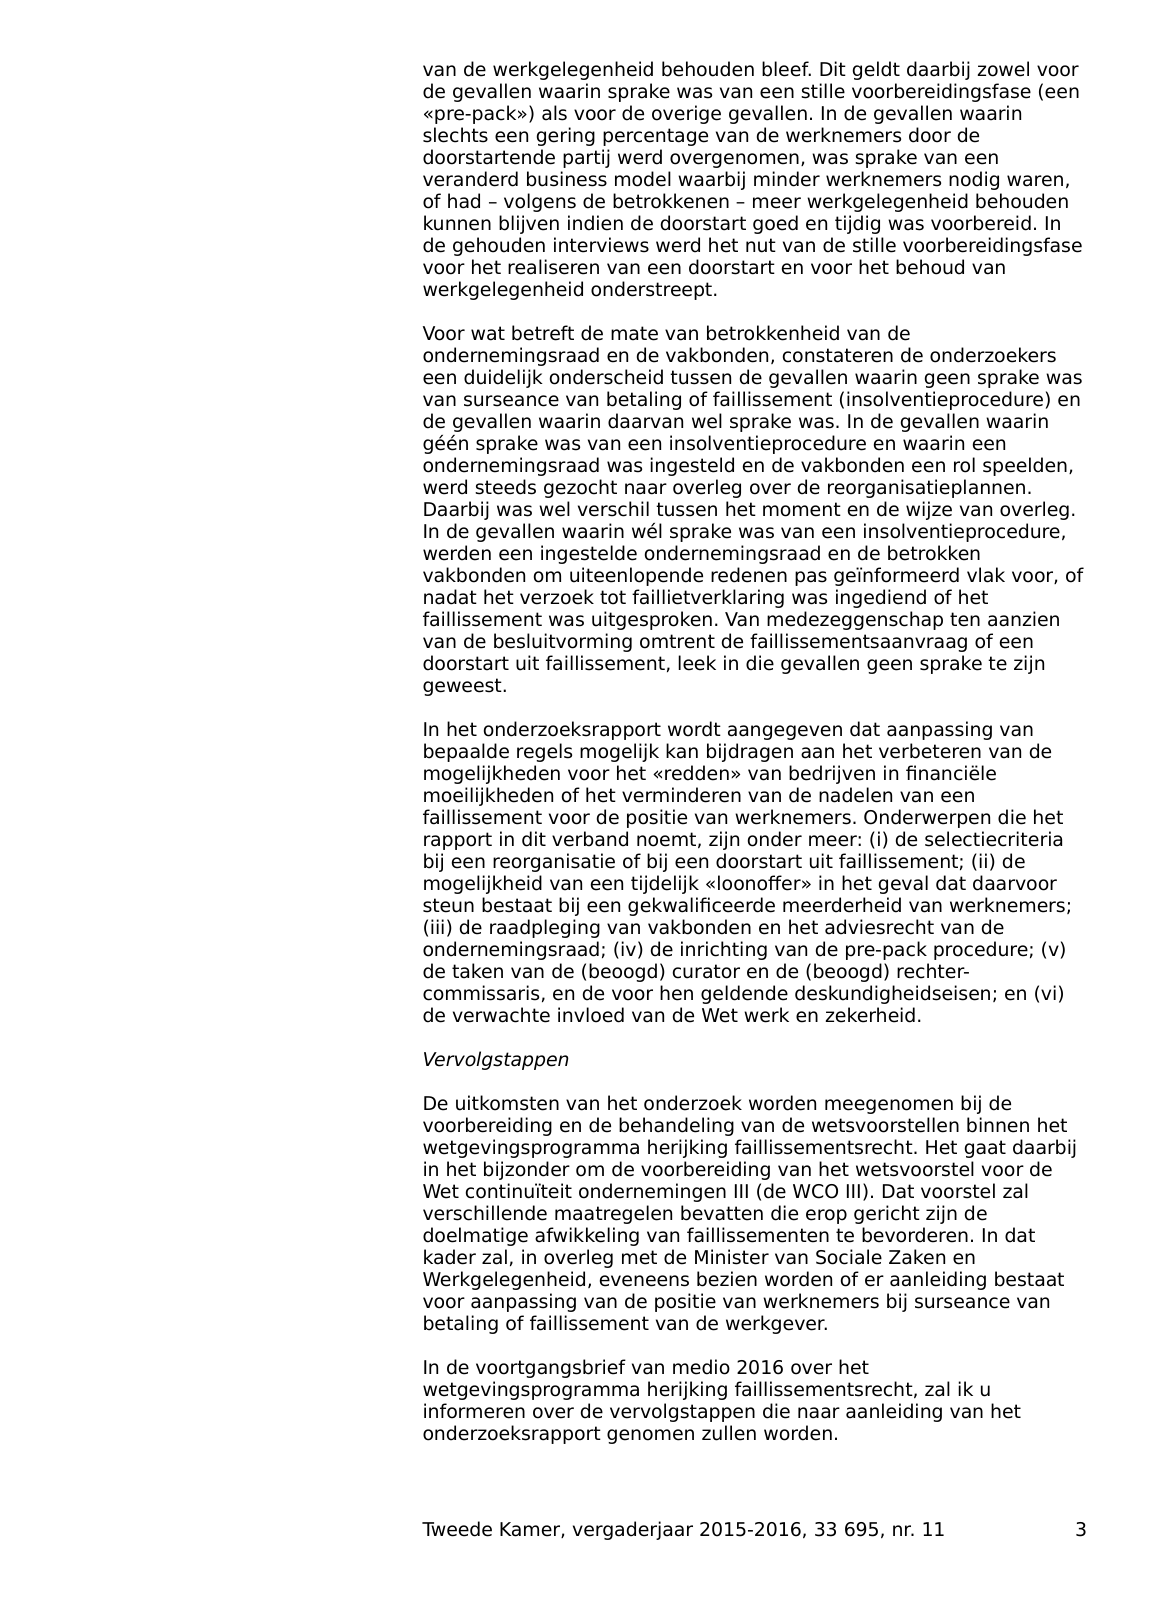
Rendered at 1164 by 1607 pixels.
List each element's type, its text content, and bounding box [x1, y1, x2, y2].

text In het onderzoeksrapport wordt aangegeven dat aanpassing van bepaalde regels mogelijk kan bijdragen aan het verbeteren van de mogelijkheden voor het «redden» van bedrijven in financiële moeilijkheden of het verminderen van de nadelen van een faillissement voor de positie van werknemers. Onderwerpen die het rapport in dit verband noemt, zijn onder meer: (i) de selectiecriteria bij een reorganisatie of bij een doorstart uit faillissement; (ii) de mogelijkheid van een tijdelijk «loonoffer» in het geval dat daarvoor steun bestaat bij een gekwalificeerde meerderheid van werknemers; (iii) de raadpleging van vakbonden en het adviesrecht van de ondernemingsraad; (iv) de inrichting van de pre-pack procedure; (v) de taken van de (beoogd) curator en de (beoogd) rechter-commissaris, en de voor hen geldende deskundigheidseisen; en (vi) de verwachte invloed van de Wet werk en zekerheid. [422, 719, 1087, 1027]
subtitle Vervolgstappen [422, 1049, 1087, 1071]
text Voor wat betreft de mate van betrokkenheid van de ondernemingsraad en de vakbonden, constateren de onderzoekers een duidelijk onderscheid tussen de gevallen waarin geen sprake was van surseance van betaling of faillissement (insolventieprocedure) en de gevallen waarin daarvan wel sprake was. In de gevallen waarin géén sprake was van een insolventieprocedure en waarin een ondernemingsraad was ingesteld en de vakbonden een rol speelden, werd steeds gezocht naar overleg over de reorganisatieplannen. Daarbij was wel verschil tussen het moment en de wijze van overleg. In de gevallen waarin wél sprake was van een insolventieprocedure, werden een ingestelde ondernemingsraad en de betrokken vakbonden om uiteenlopende redenen pas geïnformeerd vlak voor, of nadat het verzoek tot faillietverklaring was ingediend of het faillissement was uitgesproken. Van medezeggenschap ten aanzien van de besluitvorming omtrent de faillissementsaanvraag of een doorstart uit faillissement, leek in die gevallen geen sprake te zijn geweest. [422, 323, 1087, 697]
text van de werkgelegenheid behouden bleef. Dit geldt daarbij zowel voor de gevallen waarin sprake was van een stille voorbereidingsfase (een «pre-pack») als voor de overige gevallen. In de gevallen waarin slechts een gering percentage van de werknemers door de doorstartende partij werd overgenomen, was sprake van een veranderd business model waarbij minder werknemers nodig waren, of had – volgens de betrokkenen – meer werkgelegenheid behouden kunnen blijven indien de doorstart goed en tijdig was voorbereid. In de gehouden interviews werd het nut van de stille voorbereidingsfase voor het realiseren van een doorstart en voor het behoud van werkgelegenheid onderstreept. [422, 59, 1087, 301]
text In de voortgangsbrief van medio 2016 over het wetgevingsprogramma herijking faillissementsrecht, zal ik u informeren over de vervolgstappen die naar aanleiding van het onderzoeksrapport genomen zullen worden. [422, 1357, 1087, 1445]
text De uitkomsten van het onderzoek worden meegenomen bij de voorbereiding en de behandeling van de wetsvoorstellen binnen het wetgevingsprogramma herijking faillissementsrecht. Het gaat daarbij in het bijzonder om de voorbereiding van het wetsvoorstel voor de Wet continuïteit ondernemingen III (de WCO III). Dat voorstel zal verschillende maatregelen bevatten die erop gericht zijn de doelmatige afwikkeling van faillissementen te bevorderen. In dat kader zal, in overleg met de Minister van Sociale Zaken en Werkgelegenheid, eveneens bezien worden of er aanleiding bestaat voor aanpassing van de positie van werknemers bij surseance van betaling of faillissement van de werkgever. [422, 1093, 1087, 1335]
